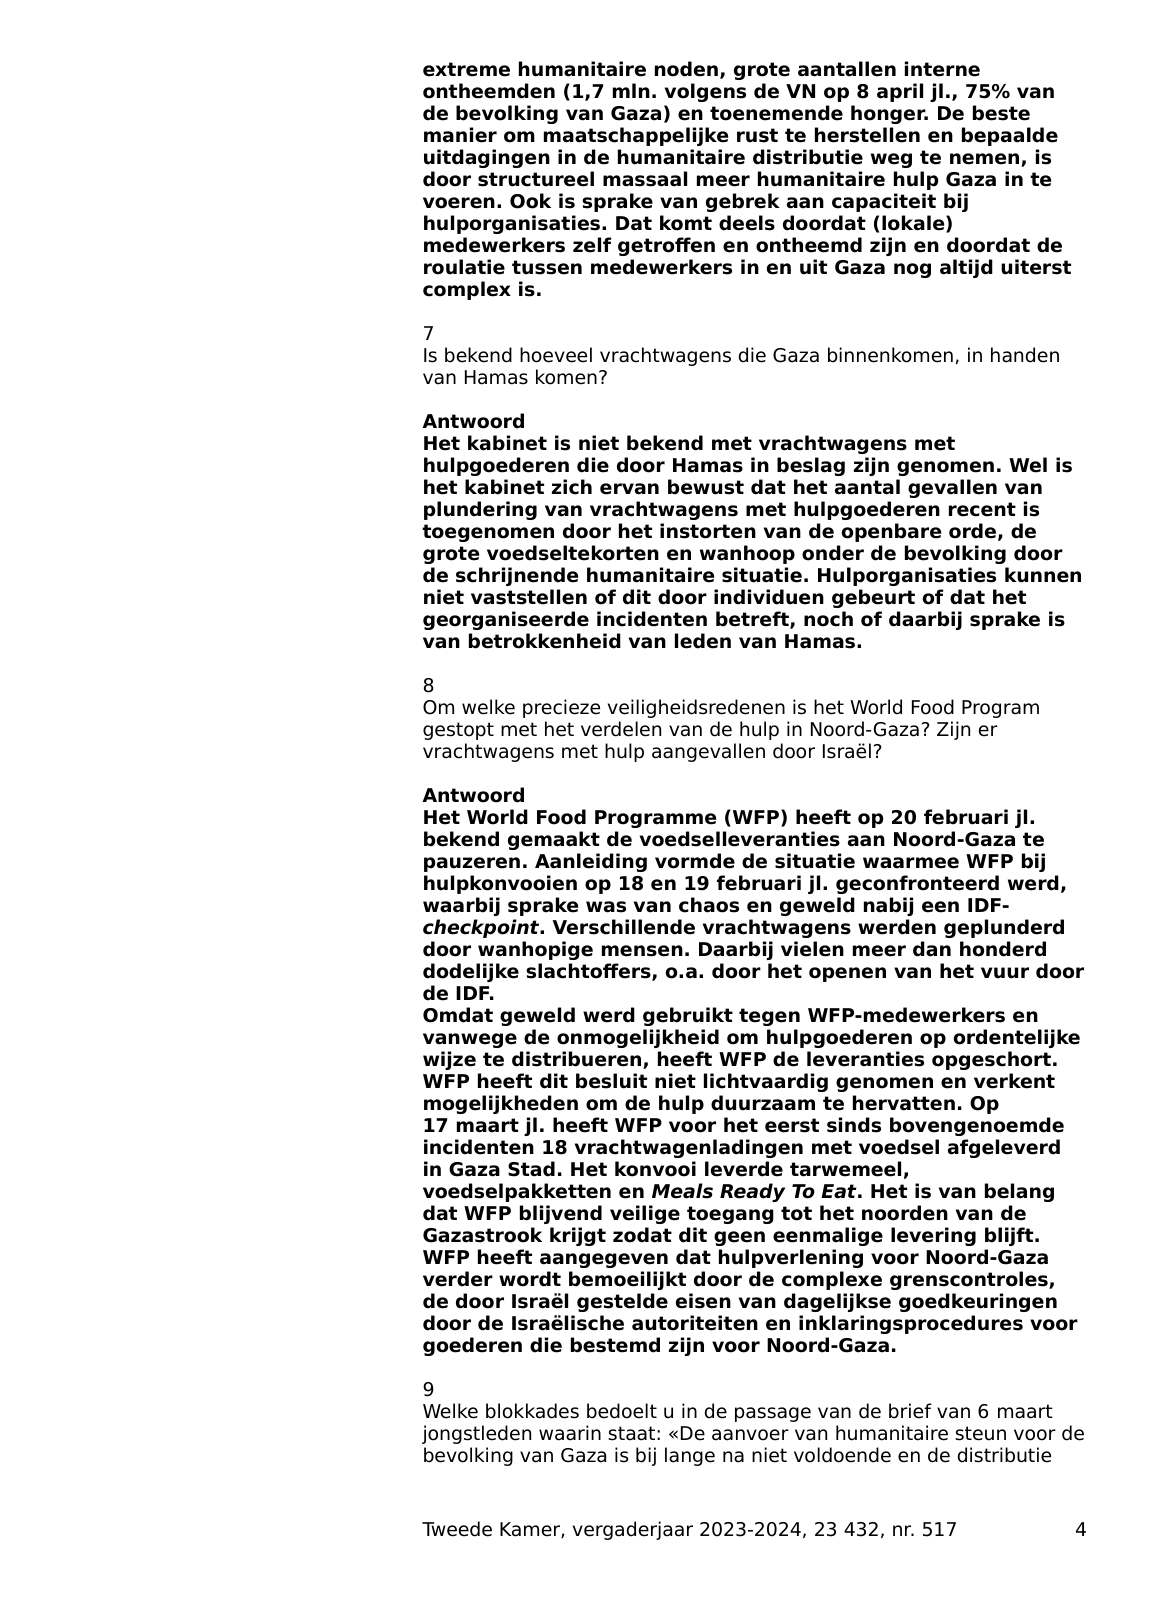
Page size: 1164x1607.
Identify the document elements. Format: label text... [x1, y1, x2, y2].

text 7 [422, 323, 1087, 345]
text Omdat geweld werd gebruikt tegen WFP-medewerkers en vanwege de onmogelijkheid om hulpgoederen op ordentelijke wijze te distribueren, heeft WFP de leveranties opgeschort. WFP heeft dit besluit niet lichtvaardig genomen en verkent mogelijkheden om de hulp duurzaam te hervatten. Op 17 maart jl. heeft WFP voor het eerst sinds bovengenoemde incidenten 18 vrachtwagenladingen met voedsel afgeleverd in Gaza Stad. Het konvooi leverde tarwemeel, voedselpakketten en Meals Ready To Eat. Het is van belang dat WFP blijvend veilige toegang tot het noorden van de Gazastrook krijgt zodat dit geen eenmalige levering blijft. [422, 1005, 1087, 1247]
text Het kabinet is niet bekend met vrachtwagens met hulpgoederen die door Hamas in beslag zijn genomen. Wel is het kabinet zich ervan bewust dat het aantal gevallen van plundering van vrachtwagens met hulpgoederen recent is toegenomen door het instorten van de openbare orde, de grote voedseltekorten en wanhoop onder de bevolking door de schrijnende humanitaire situatie. Hulporganisaties kunnen niet vaststellen of dit door individuen gebeurt of dat het georganiseerde incidenten betreft, noch of daarbij sprake is van betrokkenheid van leden van Hamas. [422, 433, 1087, 653]
text extreme humanitaire noden, grote aantallen interne ontheemden (1,7 mln. volgens de VN op 8 april jl., 75% van de bevolking van Gaza) en toenemende honger. De beste manier om maatschappelijke rust te herstellen en bepaalde uitdagingen in de humanitaire distributie weg te nemen, is door structureel massaal meer humanitaire hulp Gaza in te voeren. Ook is sprake van gebrek aan capaciteit bij hulporganisaties. Dat komt deels doordat (lokale) medewerkers zelf getroffen en ontheemd zijn en doordat de roulatie tussen medewerkers in en uit Gaza nog altijd uiterst complex is. [422, 59, 1087, 301]
text Welke blokkades bedoelt u in de passage van de brief van 6 maart jongstleden waarin staat: «De aanvoer van humanitaire steun voor de bevolking van Gaza is bij lange na niet voldoende en de distributie [422, 1401, 1087, 1467]
text Het World Food Programme (WFP) heeft op 20 februari jl. bekend gemaakt de voedselleveranties aan Noord-Gaza te pauzeren. Aanleiding vormde de situatie waarmee WFP bij hulpkonvooien op 18 en 19 februari jl. geconfronteerd werd, waarbij sprake was van chaos en geweld nabij een IDF-checkpoint. Verschillende vrachtwagens werden geplunderd door wanhopige mensen. Daarbij vielen meer dan honderd dodelijke slachtoffers, o.a. door het openen van het vuur door de IDF. [422, 807, 1087, 1005]
text WFP heeft aangegeven dat hulpverlening voor Noord-Gaza verder wordt bemoeilijkt door de complexe grenscontroles, de door Israël gestelde eisen van dagelijkse goedkeuringen door de Israëlische autoriteiten en inklaringsprocedures voor goederen die bestemd zijn voor Noord-Gaza. [422, 1247, 1087, 1357]
text 8 [422, 675, 1087, 697]
text Antwoord [422, 785, 1087, 807]
text Is bekend hoeveel vrachtwagens die Gaza binnenkomen, in handen van Hamas komen? [422, 345, 1087, 389]
text Om welke precieze veiligheidsredenen is het World Food Program gestopt met het verdelen van de hulp in Noord-Gaza? Zijn er vrachtwagens met hulp aangevallen door Israël? [422, 697, 1087, 763]
text 9 [422, 1379, 1087, 1401]
text Antwoord [422, 411, 1087, 433]
